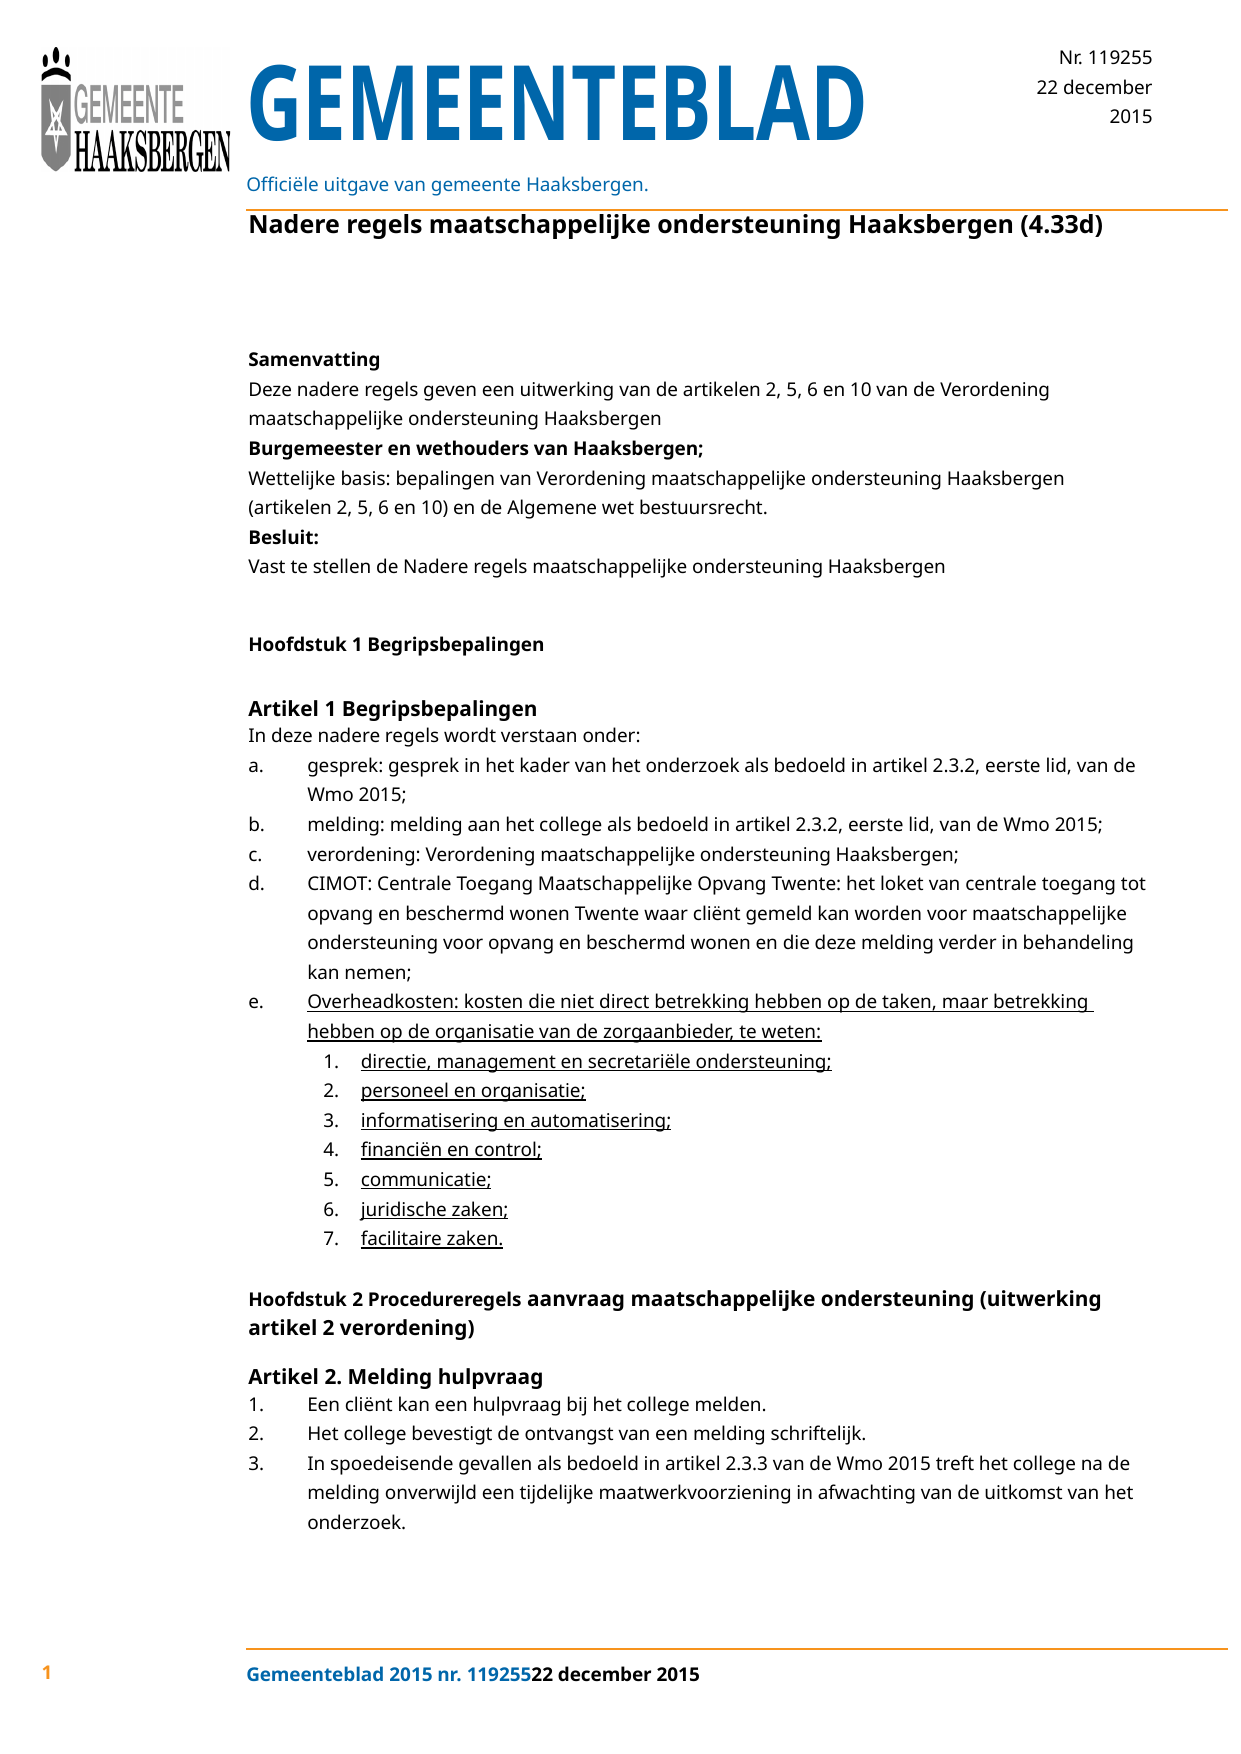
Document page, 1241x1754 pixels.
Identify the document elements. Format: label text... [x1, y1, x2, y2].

list melding: melding aan het college als bedoeld in artikel 2.3.2, eerste lid, van de Wmo 2015; [248, 811, 1152, 837]
list financiën en control; [323, 1137, 1152, 1162]
text Hoofdstuk 1 Begripsbepalingen [248, 629, 1152, 657]
text Deze nadere regels geven een uitwerking van de artikelen 2, 5, 6 en 10 van de Verordening maatschappelijke ondersteuning Haaksbergen [248, 376, 1152, 431]
list Overheadkosten: kosten die niet direct betrekking hebben op de taken, maar betrekking hebben op de organisatie van de zorgaanbieder, te weten: [248, 989, 1152, 1044]
text Artikel 1 Begripsbepalingen [248, 694, 1152, 722]
list directie, management en secretariële ondersteuning; [323, 1048, 1152, 1074]
text Burgemeester en wethouders van Haaksbergen; [248, 435, 1152, 461]
text Samenvatting [248, 346, 1152, 372]
text Hoofdstuk 2 Procedureregels aanvraag maatschappelijke ondersteuning (uitwerking artikel 2 verordening) [248, 1284, 1152, 1341]
list gesprek: gesprek in het kader van het onderzoek als bedoeld in artikel 2.3.2, eerste lid, van de Wmo 2015; [248, 752, 1152, 807]
text Artikel 2. Melding hulpvraag [248, 1362, 1152, 1391]
text Nadere regels maatschappelijke ondersteuning Haaksbergen (4.33d) [248, 211, 1152, 241]
list verordening: Verordening maatschappelijke ondersteuning Haaksbergen; [248, 841, 1152, 867]
list facilitaire zaken. [323, 1225, 1152, 1251]
list juridische zaken; [323, 1196, 1152, 1222]
text Wettelijke basis: bepalingen van Verordening maatschappelijke ondersteuning Haaksbergen (artikelen 2, 5, 6 en 10) en de Algemene wet bestuursrecht. [248, 465, 1152, 520]
list In spoedeisende gevallen als bedoeld in artikel 2.3.3 van de Wmo 2015 treft het college na de melding onverwijld een tijdelijke maatwerkvoorziening in afwachting van de uitkomst van het onderzoek. [248, 1450, 1152, 1535]
list informatisering en automatisering; [323, 1107, 1152, 1133]
list CIMOT: Centrale Toegang Maatschappelijke Opvang Twente: het loket van centrale toegang tot opvang en beschermd wonen Twente waar cliënt gemeld kan worden voor maatschappelijke ondersteuning voor opvang en beschermd wonen en die deze melding verder in behandeling kan nemen; [248, 870, 1152, 985]
list communicatie; [323, 1166, 1152, 1192]
list Een cliënt kan een hulpvraag bij het college melden. [248, 1391, 1152, 1416]
text Besluit: [248, 524, 1152, 550]
text In deze nadere regels wordt verstaan onder: [248, 722, 1152, 748]
picture [41, 47, 231, 172]
text Vast te stellen de Nadere regels maatschappelijke ondersteuning Haaksbergen [248, 553, 1152, 579]
list Het college bevestigt de ontvangst van een melding schriftelijk. [248, 1420, 1152, 1446]
list personeel en organisatie; [323, 1077, 1152, 1103]
